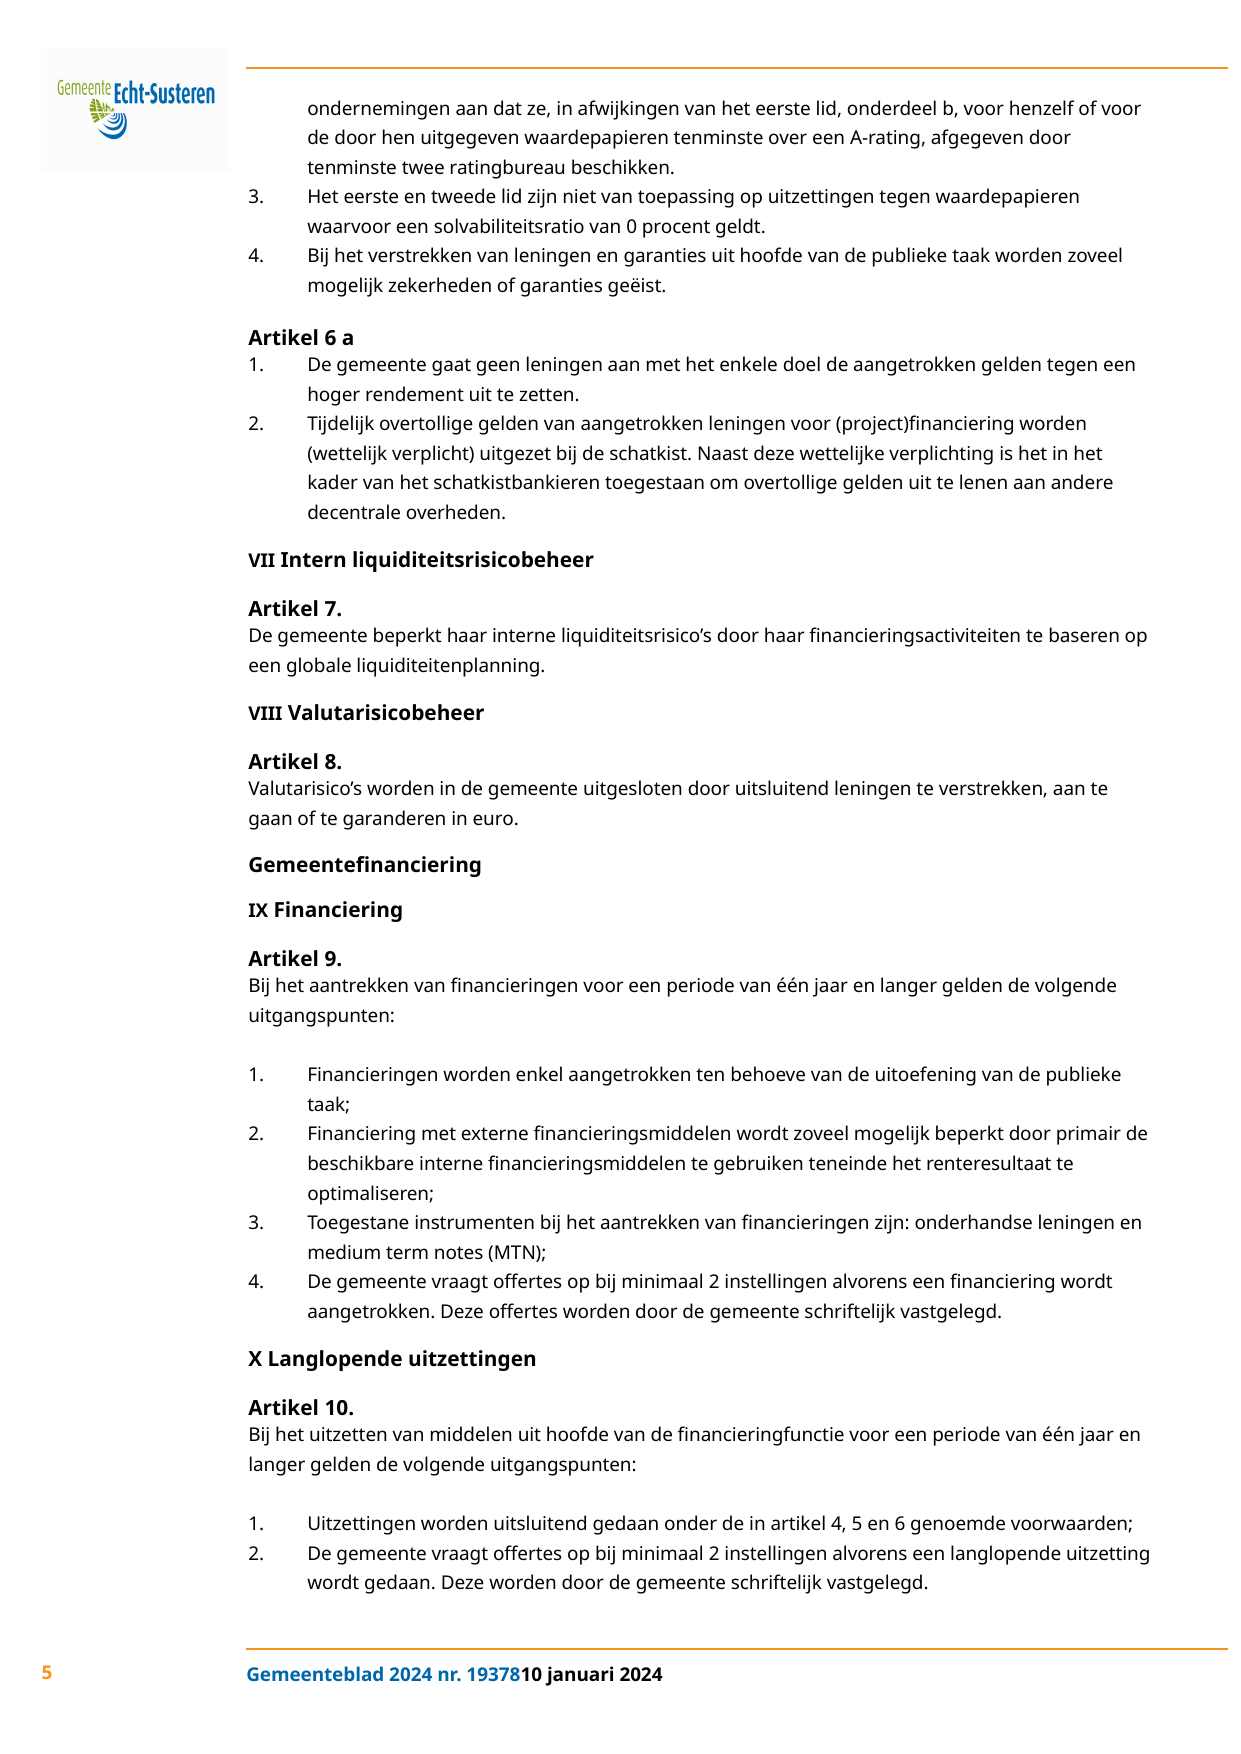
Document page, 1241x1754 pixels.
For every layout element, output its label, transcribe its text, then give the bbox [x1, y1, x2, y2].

list Financieringen worden enkel aangetrokken ten behoeve van de uitoefening van de publieke taak; [248, 1061, 1152, 1117]
list Uitzettingen worden uitsluitend gedaan onder de in artikel 4, 5 en 6 genoemde voorwaarden; [248, 1510, 1152, 1536]
text Gemeentefinanciering [248, 851, 1152, 879]
text VIII Valutarisicobeheer [248, 698, 1152, 726]
text Artikel 9. [248, 944, 1152, 973]
list Financiering met externe financieringsmiddelen wordt zoveel mogelijk beperkt door primair de beschikbare interne financieringsmiddelen te gebruiken teneinde het renteresultaat te optimaliseren; [248, 1121, 1152, 1206]
text Bij het aantrekken van financieringen voor een periode van één jaar en langer gelden de volgende uitgangspunten: [248, 973, 1152, 1028]
text X Langlopende uitzettingen [248, 1344, 1152, 1372]
list De gemeente vraagt offertes op bij minimaal 2 instellingen alvorens een financiering wordt aangetrokken. Deze offertes worden door de gemeente schriftelijk vastgelegd. [248, 1268, 1152, 1324]
text Artikel 6 a [248, 323, 1152, 351]
list De gemeente gaat geen leningen aan met het enkele doel de aangetrokken gelden tegen een hoger rendement uit te zetten. [248, 351, 1152, 406]
text Valutarisico’s worden in de gemeente uitgesloten door uitsluitend leningen te verstrekken, aan te gaan of te garanderen in euro. [248, 775, 1152, 831]
list Het eerste en tweede lid zijn niet van toepassing op uitzettingen tegen waardepapieren waarvoor een solvabiliteitsratio van 0 procent geldt. [248, 183, 1152, 239]
list Bij het verstrekken van leningen en garanties uit hoofde van de publieke taak worden zoveel mogelijk zekerheden of garanties geëist. [248, 243, 1152, 298]
text Artikel 7. [248, 594, 1152, 622]
text Artikel 8. [248, 747, 1152, 775]
text VII Intern liquiditeitsrisicobeheer [248, 545, 1152, 573]
list Toegestane instrumenten bij het aantrekken van financieringen zijn: onderhandse leningen en medium term notes (MTN); [248, 1209, 1152, 1265]
list Tijdelijk overtollige gelden van aangetrokken leningen voor (project)financiering worden (wettelijk verplicht) uitgezet bij de schatkist. Naast deze wettelijke verplichting is het in het kader van het schatkistbankieren toegestaan om overtollige gelden uit te lenen aan andere decentrale overheden. [248, 410, 1152, 525]
list ondernemingen aan dat ze, in afwijkingen van het eerste lid, onderdeel b, voor henzelf of voor de door hen uitgegeven waardepapieren tenminste over een A-rating, afgegeven door tenminste twee ratingbureau beschikken. [248, 95, 1152, 180]
text IX Financiering [248, 895, 1152, 923]
text Artikel 10. [248, 1393, 1152, 1421]
text Bij het uitzetten van middelen uit hoofde van de financieringfunctie voor een periode van één jaar en langer gelden de volgende uitgangspunten: [248, 1421, 1152, 1477]
list De gemeente vraagt offertes op bij minimaal 2 instellingen alvorens een langlopende uitzetting wordt gedaan. Deze worden door de gemeente schriftelijk vastgelegd. [248, 1540, 1152, 1595]
picture [41, 47, 231, 172]
text De gemeente beperkt haar interne liquiditeitsrisico’s door haar financieringsactiviteiten te baseren op een globale liquiditeitenplanning. [248, 622, 1152, 678]
